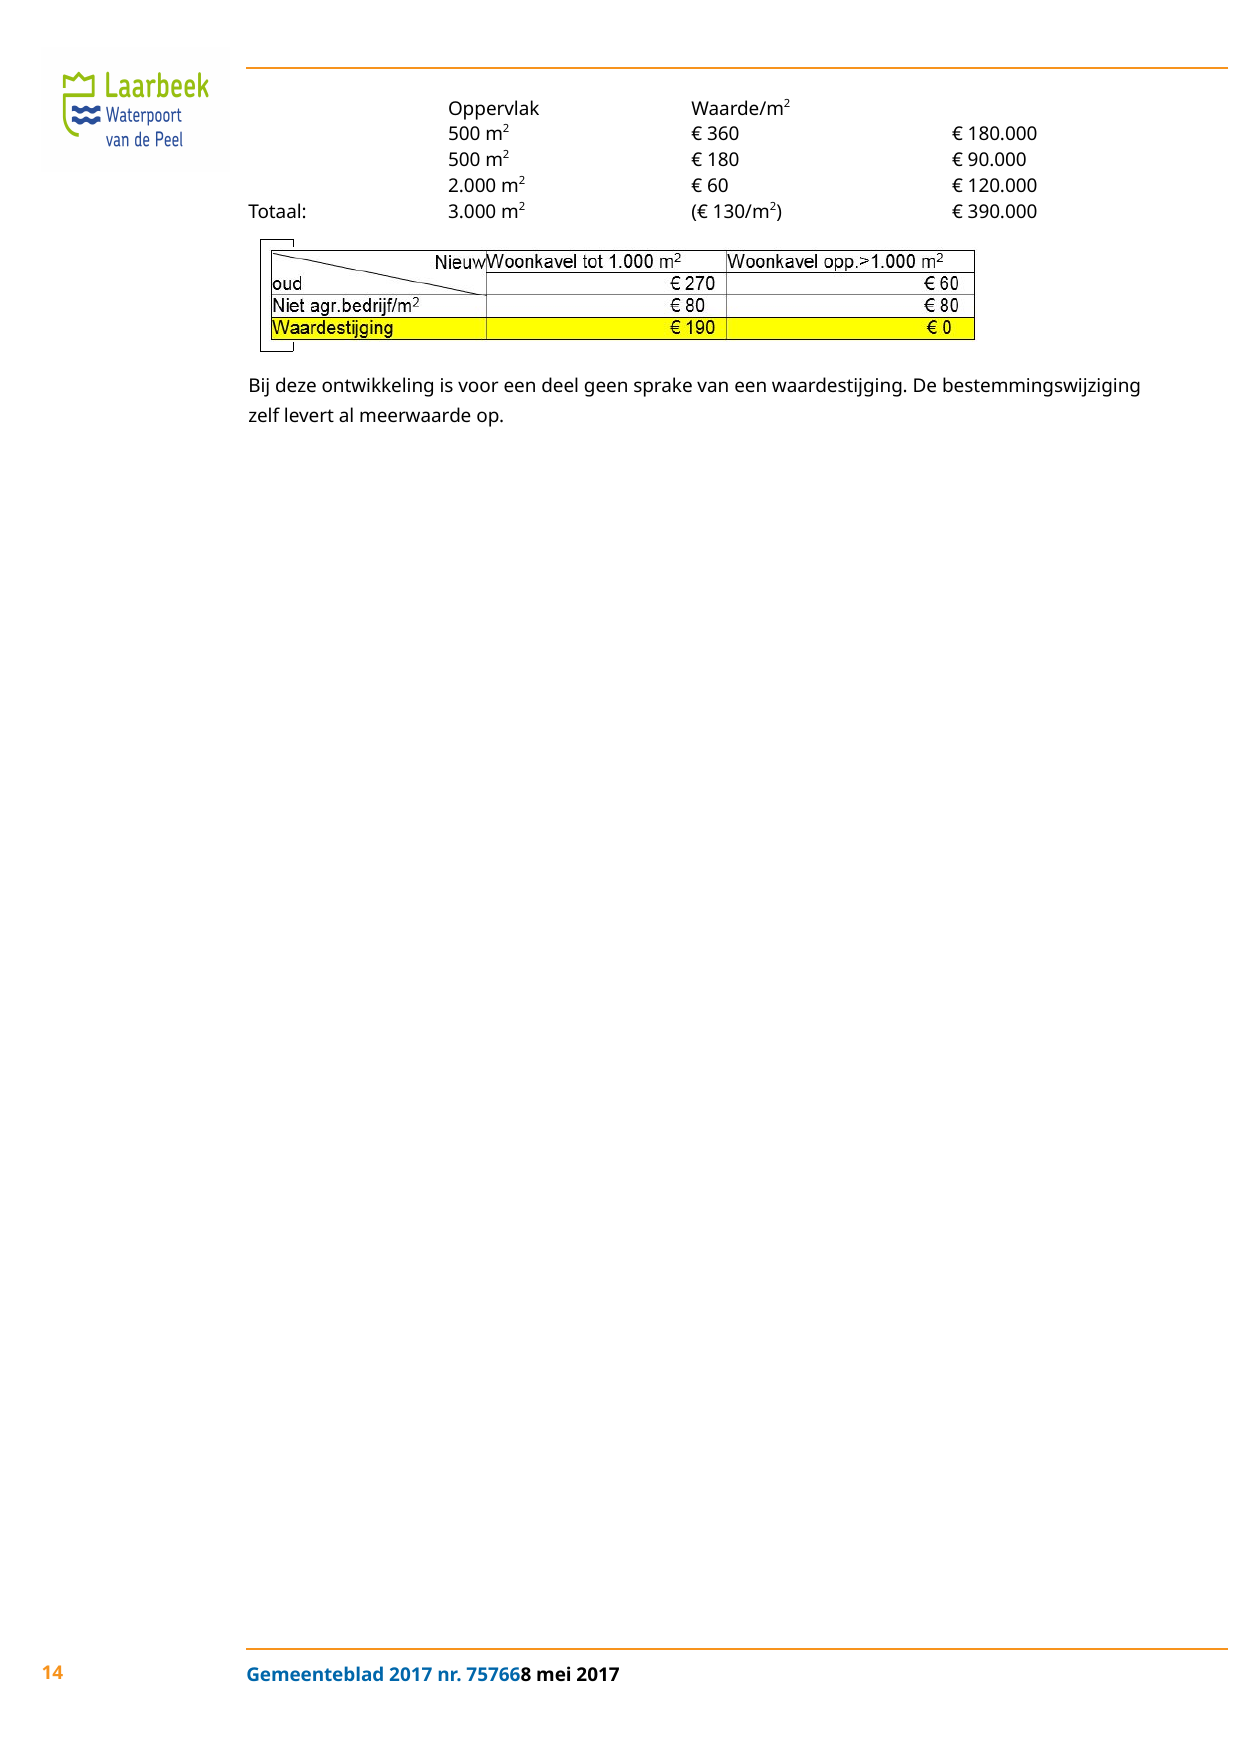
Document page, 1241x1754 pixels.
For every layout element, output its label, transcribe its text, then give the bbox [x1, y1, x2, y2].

picture [41, 47, 231, 172]
table_cell Totaal: [248, 198, 448, 223]
table_cell 2.000 m2 [448, 172, 691, 198]
table_cell € 180 [691, 146, 952, 172]
table_cell € 90.000 [952, 146, 1152, 172]
table_cell 500 m2 [448, 146, 691, 172]
table_cell € 360 [691, 121, 952, 146]
table_cell [248, 121, 448, 146]
table_cell € 180.000 [952, 121, 1152, 146]
picture [268, 247, 978, 342]
table_cell € 120.000 [952, 172, 1152, 198]
text Bij deze ontwikkeling is voor een deel geen sprake van een waardestijging. De bestemmingswijziging zelf levert al meerwaarde op. [248, 372, 1152, 428]
table_cell € 390.000 [952, 198, 1152, 223]
table_header Oppervlak [448, 95, 691, 121]
table_cell 500 m2 [448, 121, 691, 146]
table_cell (€ 130/m2) [691, 198, 952, 223]
table_header [248, 95, 448, 121]
table_cell [248, 146, 448, 172]
table_cell 3.000 m2 [448, 198, 691, 223]
table_header [952, 95, 1152, 121]
table_cell € 60 [691, 172, 952, 198]
table_cell [248, 172, 448, 198]
table_header Waarde/m2 [691, 95, 952, 121]
